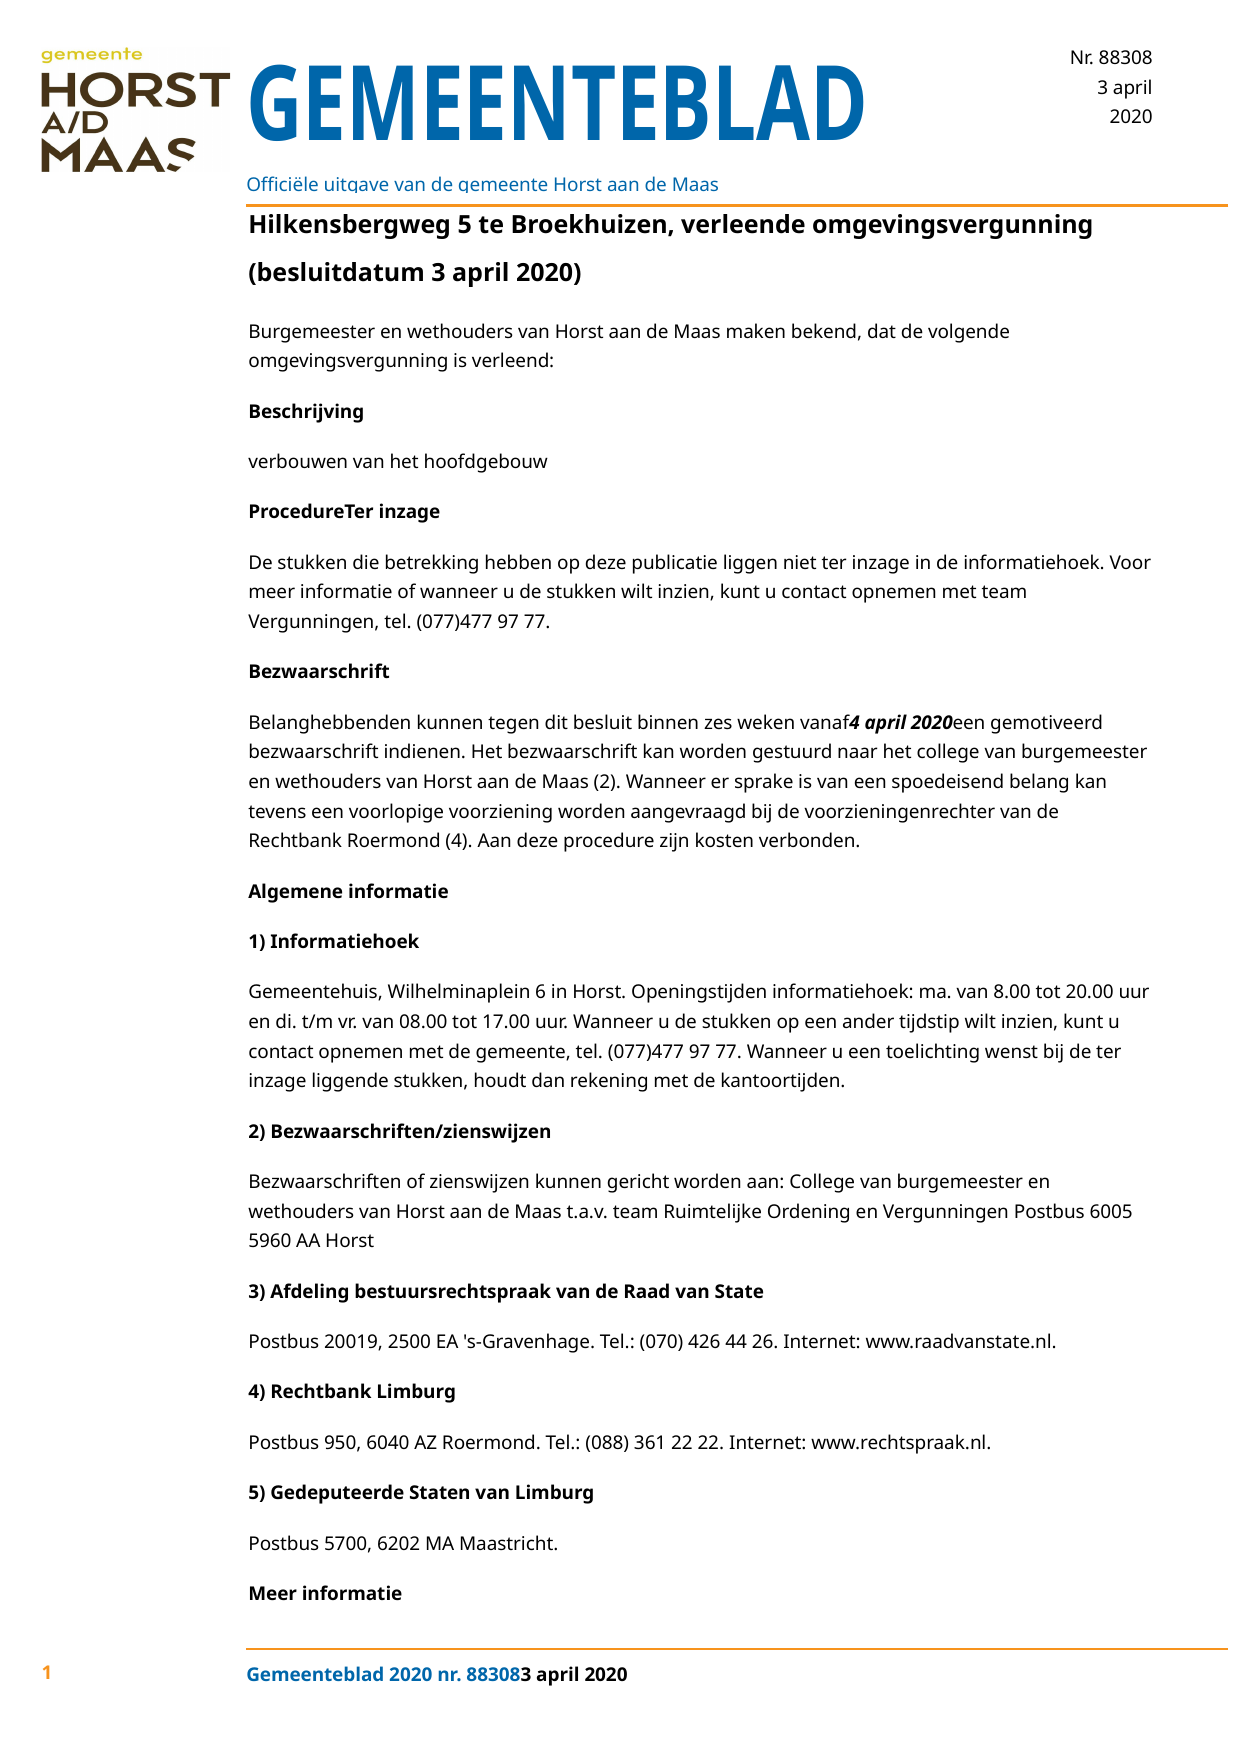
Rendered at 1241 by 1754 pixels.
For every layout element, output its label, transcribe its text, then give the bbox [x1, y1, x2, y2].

text Bezwaarschrift [248, 659, 1152, 684]
text 1) Informatiehoek [248, 928, 1152, 954]
text verbouwen van het hoofdgebouw [248, 448, 1152, 474]
text Algemene informatie [248, 878, 1152, 904]
text Hilkensbergweg 5 te Broekhuizen, verleende omgevingsvergunning (besluitdatum 3 april 2020) [248, 207, 1152, 288]
text 2) Bezwaarschriften/zienswijzen [248, 1118, 1152, 1144]
text Gemeentehuis, Wilhelminaplein 6 in Horst. Openingstijden informatiehoek: ma. van 8.00 tot 20.00 uur en di. t/m vr. van 08.00 tot 17.00 uur. Wanneer u de stukken op een ander tijdstip wilt inzien, kunt u contact opnemen met de gemeente, tel. (077)477 97 77. Wanneer u een toelichting wenst bij de ter inzage liggende stukken, houdt dan rekening met de kantoortijden. [248, 979, 1152, 1093]
text Belanghebbenden kunnen tegen dit besluit binnen zes weken vanaf4 april 2020een gemotiveerd bezwaarschrift indienen. Het bezwaarschrift kan worden gestuurd naar het college van burgemeester en wethouders van Horst aan de Maas (2). Wanneer er sprake is van een spoedeisend belang kan tevens een voorlopige voorziening worden aangevraagd bij de voorzieningenrechter van de Rechtbank Roermond (4). Aan deze procedure zijn kosten verbonden. [248, 709, 1152, 853]
text Beschrijving [248, 398, 1152, 424]
text De stukken die betrekking hebben op deze publicatie liggen niet ter inzage in de informatiehoek. Voor meer informatie of wanneer u de stukken wilt inzien, kunt u contact opnemen met team Vergunningen, tel. (077)477 97 77. [248, 549, 1152, 634]
text Postbus 950, 6040 AZ Roermond. Tel.: (088) 361 22 22. Internet: www.rechtspraak.nl. [248, 1429, 1152, 1455]
picture [41, 47, 231, 172]
text Postbus 20019, 2500 EA 's-Gravenhage. Tel.: (070) 426 44 26. Internet: www.raadvanstate.nl. [248, 1328, 1152, 1354]
text Bezwaarschriften of zienswijzen kunnen gericht worden aan: College van burgemeester en wethouders van Horst aan de Maas t.a.v. team Ruimtelijke Ordening en Vergunningen Postbus 6005 5960 AA Horst [248, 1168, 1152, 1253]
text ProcedureTer inzage [248, 499, 1152, 524]
text 3) Afdeling bestuursrechtspraak van de Raad van State [248, 1278, 1152, 1304]
text Meer informatie [248, 1580, 1152, 1606]
text 4) Rechtbank Limburg [248, 1379, 1152, 1404]
text Burgemeester en wethouders van Horst aan de Maas maken bekend, dat de volgende omgevingsvergunning is verleend: [248, 318, 1152, 373]
text 5) Gedeputeerde Staten van Limburg [248, 1479, 1152, 1505]
text Postbus 5700, 6202 MA Maastricht. [248, 1530, 1152, 1556]
